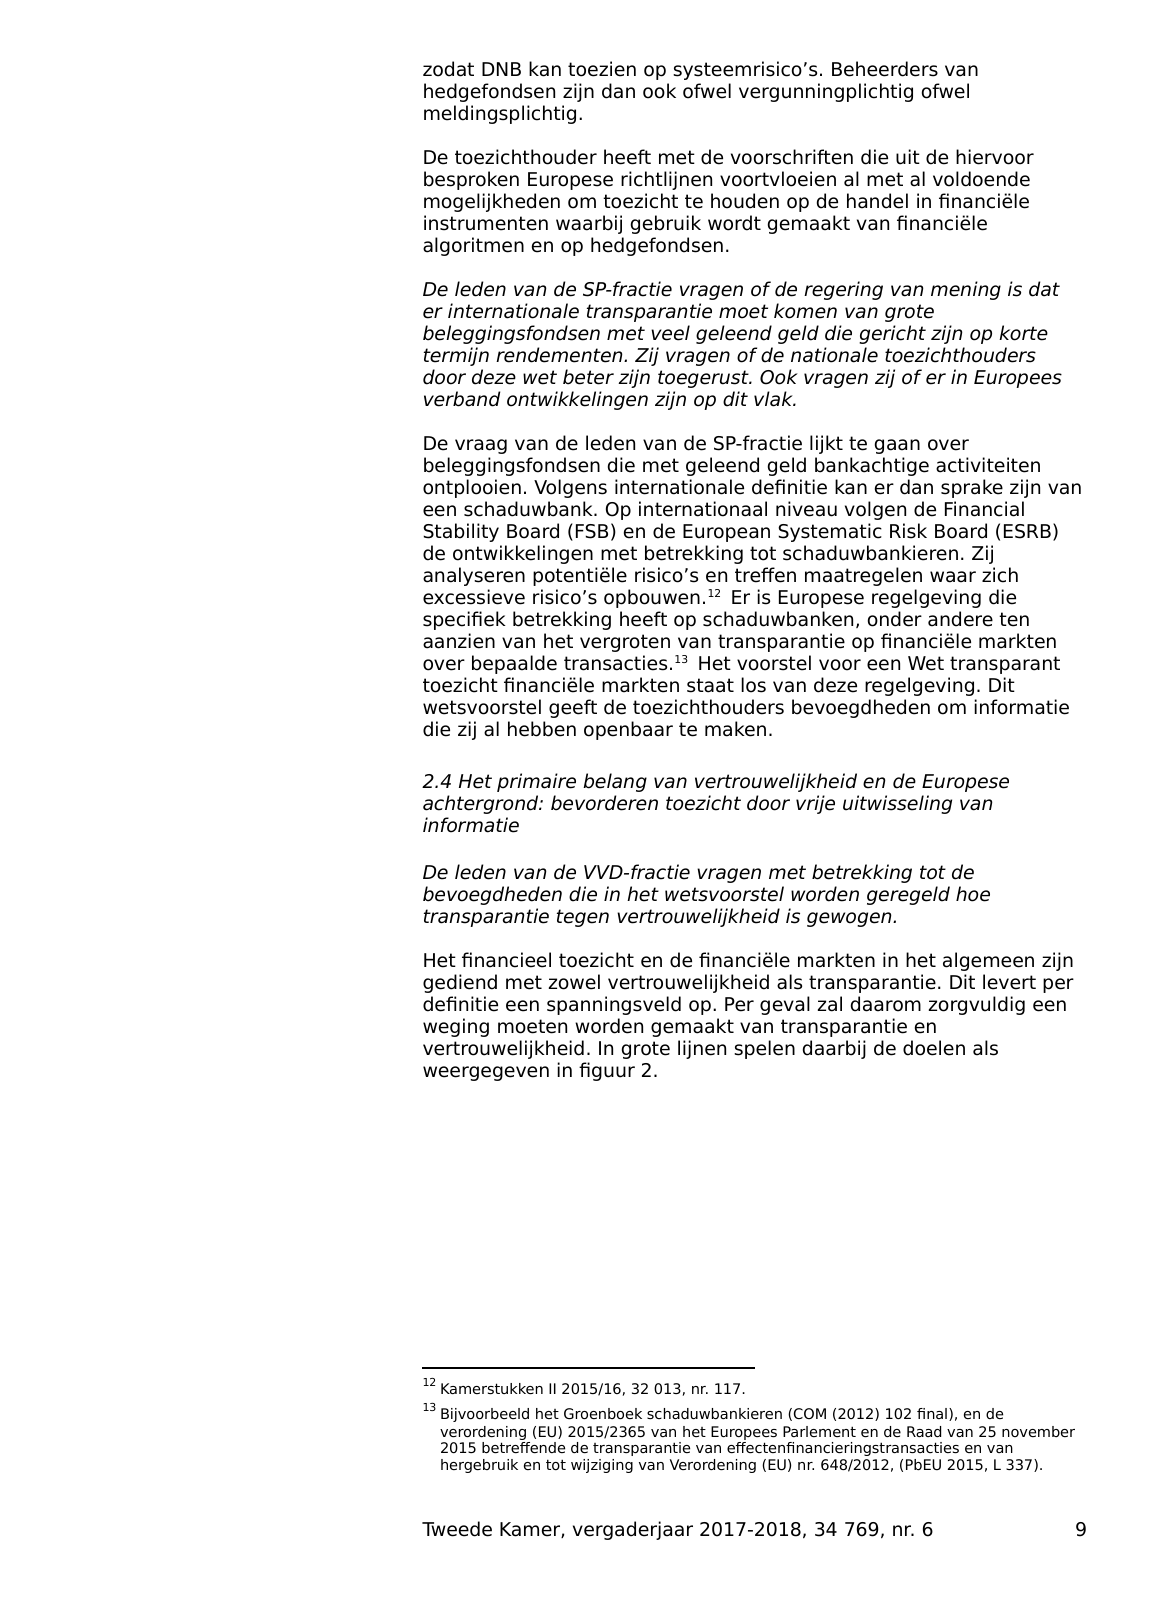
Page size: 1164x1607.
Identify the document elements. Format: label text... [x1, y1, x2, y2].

text De leden van de VVD-fractie vragen met betrekking tot de bevoegdheden die in het wetsvoorstel worden geregeld hoe transparantie tegen vertrouwelijkheid is gewogen. [422, 862, 1087, 928]
subtitle 2.4 Het primaire belang van vertrouwelijkheid en de Europese achtergrond: bevorderen toezicht door vrije uitwisseling van informatie [422, 771, 1087, 837]
text De vraag van de leden van de SP-fractie lijkt te gaan over beleggingsfondsen die met geleend geld bankachtige activiteiten ontplooien. Volgens internationale definitie kan er dan sprake zijn van een schaduwbank. Op internationaal niveau volgen de Financial Stability Board (FSB) en de European Systematic Risk Board (ESRB) de ontwikkelingen met betrekking tot schaduwbankieren. Zij analyseren potentiële risico’s en treffen maatregelen waar zich excessieve risico’s opbouwen. Er is Europese regelgeving die specifiek betrekking heeft op schaduwbanken, onder andere ten aanzien van het vergroten van transparantie op financiële markten over bepaalde transacties. Het voorstel voor een Wet transparant toezicht financiële markten staat los van deze regelgeving. Dit wetsvoorstel geeft de toezichthouders bevoegdheden om informatie die zij al hebben openbaar te maken. [422, 433, 1087, 741]
text De leden van de SP-fractie vragen of de regering van mening is dat er internationale transparantie moet komen van grote beleggingsfondsen met veel geleend geld die gericht zijn op korte termijn rendementen. Zij vragen of de nationale toezichthouders door deze wet beter zijn toegerust. Ook vragen zij of er in Europees verband ontwikkelingen zijn op dit vlak. [422, 279, 1087, 411]
text De toezichthouder heeft met de voorschriften die uit de hiervoor besproken Europese richtlijnen voortvloeien al met al voldoende mogelijkheden om toezicht te houden op de handel in financiële instrumenten waarbij gebruik wordt gemaakt van financiële algoritmen en op hedgefondsen. [422, 147, 1087, 257]
text Het financieel toezicht en de financiële markten in het algemeen zijn gediend met zowel vertrouwelijkheid als transparantie. Dit levert per definitie een spanningsveld op. Per geval zal daarom zorgvuldig een weging moeten worden gemaakt van transparantie en vertrouwelijkheid. In grote lijnen spelen daarbij de doelen als weergegeven in figuur 2. [422, 950, 1087, 1082]
text Kamerstukken II 2015/16, 32 013, nr. 117. [422, 1377, 1087, 1399]
text zodat DNB kan toezien op systeemrisico’s. Beheerders van hedgefondsen zijn dan ook ofwel vergunningplichtig ofwel meldingsplichtig. [422, 59, 1087, 125]
text Bijvoorbeeld het Groenboek schaduwbankieren (COM (2012) 102 final), en de verordening (EU) 2015/2365 van het Europees Parlement en de Raad van 25 november 2015 betreffende de transparantie van effectenfinancieringstransacties en van hergebruik en tot wijziging van Verordening (EU) nr. 648/2012, (PbEU 2015, L 337). [422, 1402, 1087, 1474]
